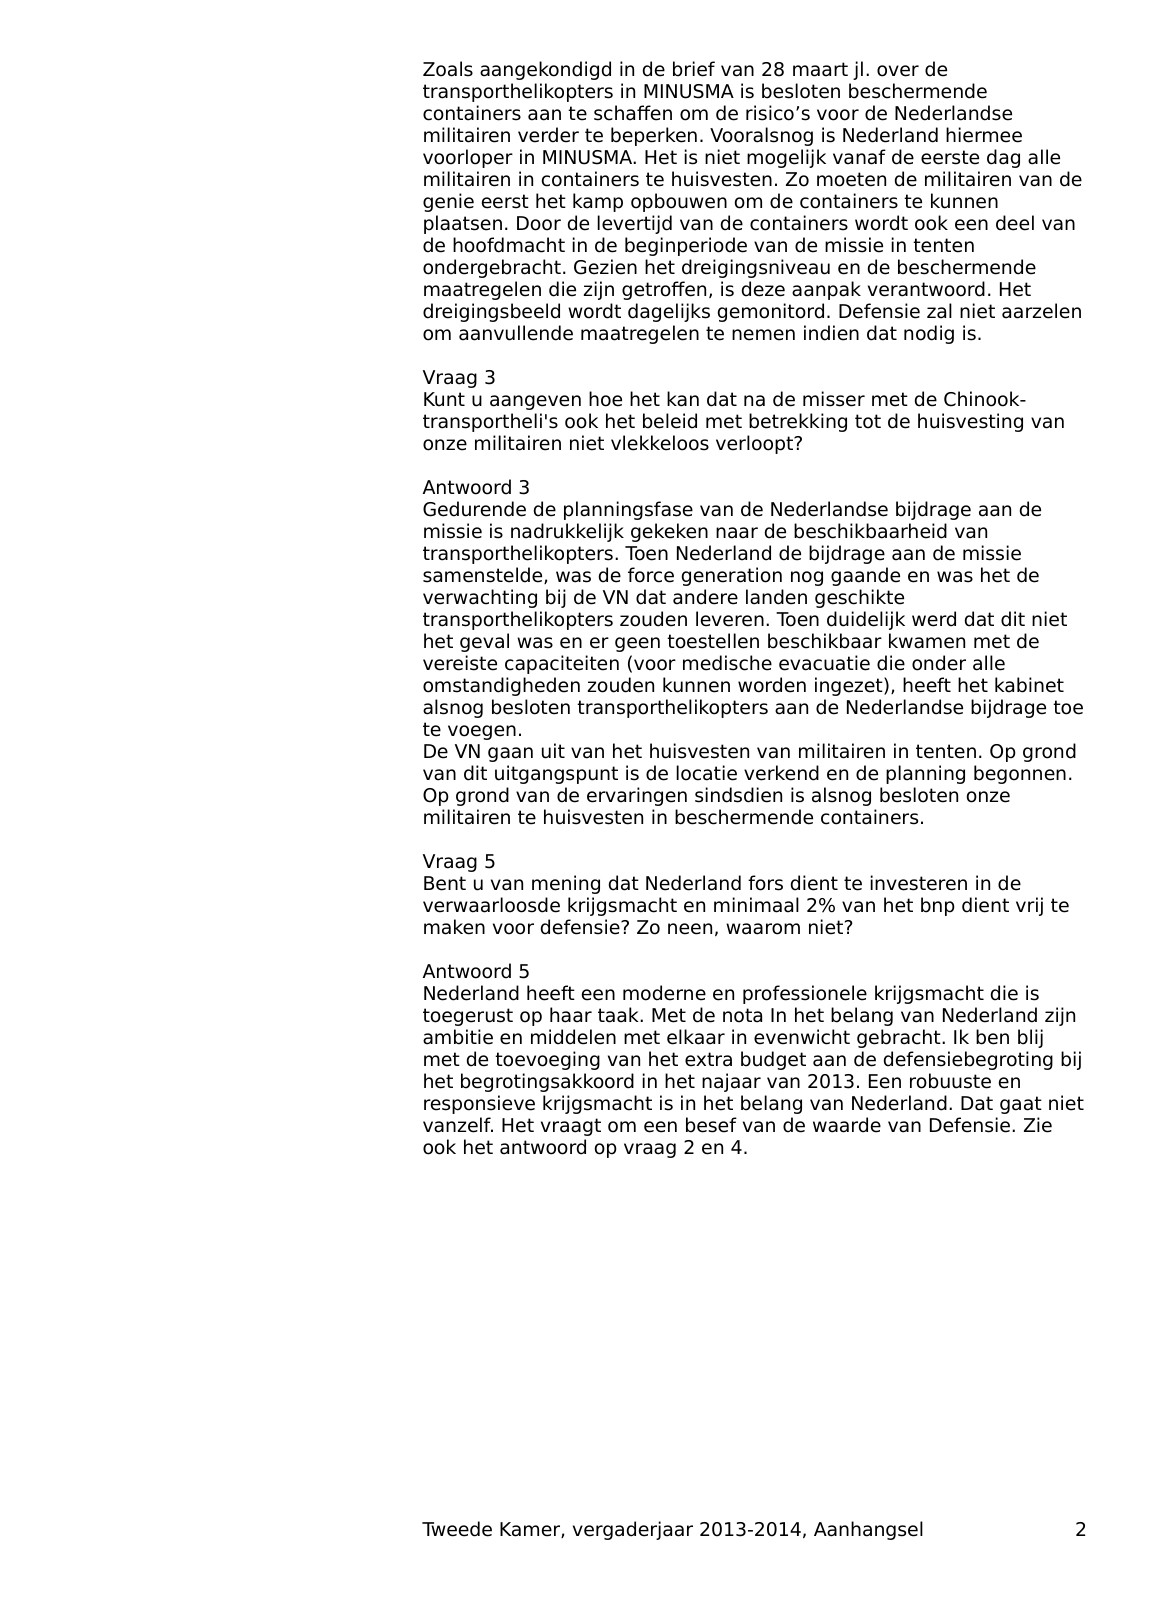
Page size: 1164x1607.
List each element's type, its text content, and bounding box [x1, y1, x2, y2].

text Zoals aangekondigd in de brief van 28 maart jl. over de transporthelikopters in MINUSMA is besloten beschermende containers aan te schaffen om de risico’s voor de Nederlandse militairen verder te beperken. Vooralsnog is Nederland hiermee voorloper in MINUSMA. Het is niet mogelijk vanaf de eerste dag alle militairen in containers te huisvesten. Zo moeten de militairen van de genie eerst het kamp opbouwen om de containers te kunnen plaatsen. Door de levertijd van de containers wordt ook een deel van de hoofdmacht in de beginperiode van de missie in tenten ondergebracht. Gezien het dreigingsniveau en de beschermende maatregelen die zijn getroffen, is deze aanpak verantwoord. Het dreigingsbeeld wordt dagelijks gemonitord. Defensie zal niet aarzelen om aanvullende maatregelen te nemen indien dat nodig is. [422, 59, 1087, 345]
text Gedurende de planningsfase van de Nederlandse bijdrage aan de missie is nadrukkelijk gekeken naar de beschikbaarheid van transporthelikopters. Toen Nederland de bijdrage aan de missie samenstelde, was de force generation nog gaande en was het de verwachting bij de VN dat andere landen geschikte transporthelikopters zouden leveren. Toen duidelijk werd dat dit niet het geval was en er geen toestellen beschikbaar kwamen met de vereiste capaciteiten (voor medische evacuatie die onder alle omstandigheden zouden kunnen worden ingezet), heeft het kabinet alsnog besloten transporthelikopters aan de Nederlandse bijdrage toe te voegen. [422, 499, 1087, 741]
text Vraag 5 [422, 851, 1087, 873]
text Vraag 3 [422, 367, 1087, 389]
text Kunt u aangeven hoe het kan dat na de misser met de Chinook-transportheli's ook het beleid met betrekking tot de huisvesting van onze militairen niet vlekkeloos verloopt? [422, 389, 1087, 455]
text Antwoord 5 [422, 961, 1087, 983]
text De VN gaan uit van het huisvesten van militairen in tenten. Op grond van dit uitgangspunt is de locatie verkend en de planning begonnen. Op grond van de ervaringen sindsdien is alsnog besloten onze militairen te huisvesten in beschermende containers. [422, 741, 1087, 829]
text Bent u van mening dat Nederland fors dient te investeren in de verwaarloosde krijgsmacht en minimaal 2% van het bnp dient vrij te maken voor defensie? Zo neen, waarom niet? [422, 873, 1087, 939]
text Antwoord 3 [422, 477, 1087, 499]
text Nederland heeft een moderne en professionele krijgsmacht die is toegerust op haar taak. Met de nota In het belang van Nederland zijn ambitie en middelen met elkaar in evenwicht gebracht. Ik ben blij met de toevoeging van het extra budget aan de defensiebegroting bij het begrotingsakkoord in het najaar van 2013. Een robuuste en responsieve krijgsmacht is in het belang van Nederland. Dat gaat niet vanzelf. Het vraagt om een besef van de waarde van Defensie. Zie ook het antwoord op vraag 2 en 4. [422, 983, 1087, 1159]
